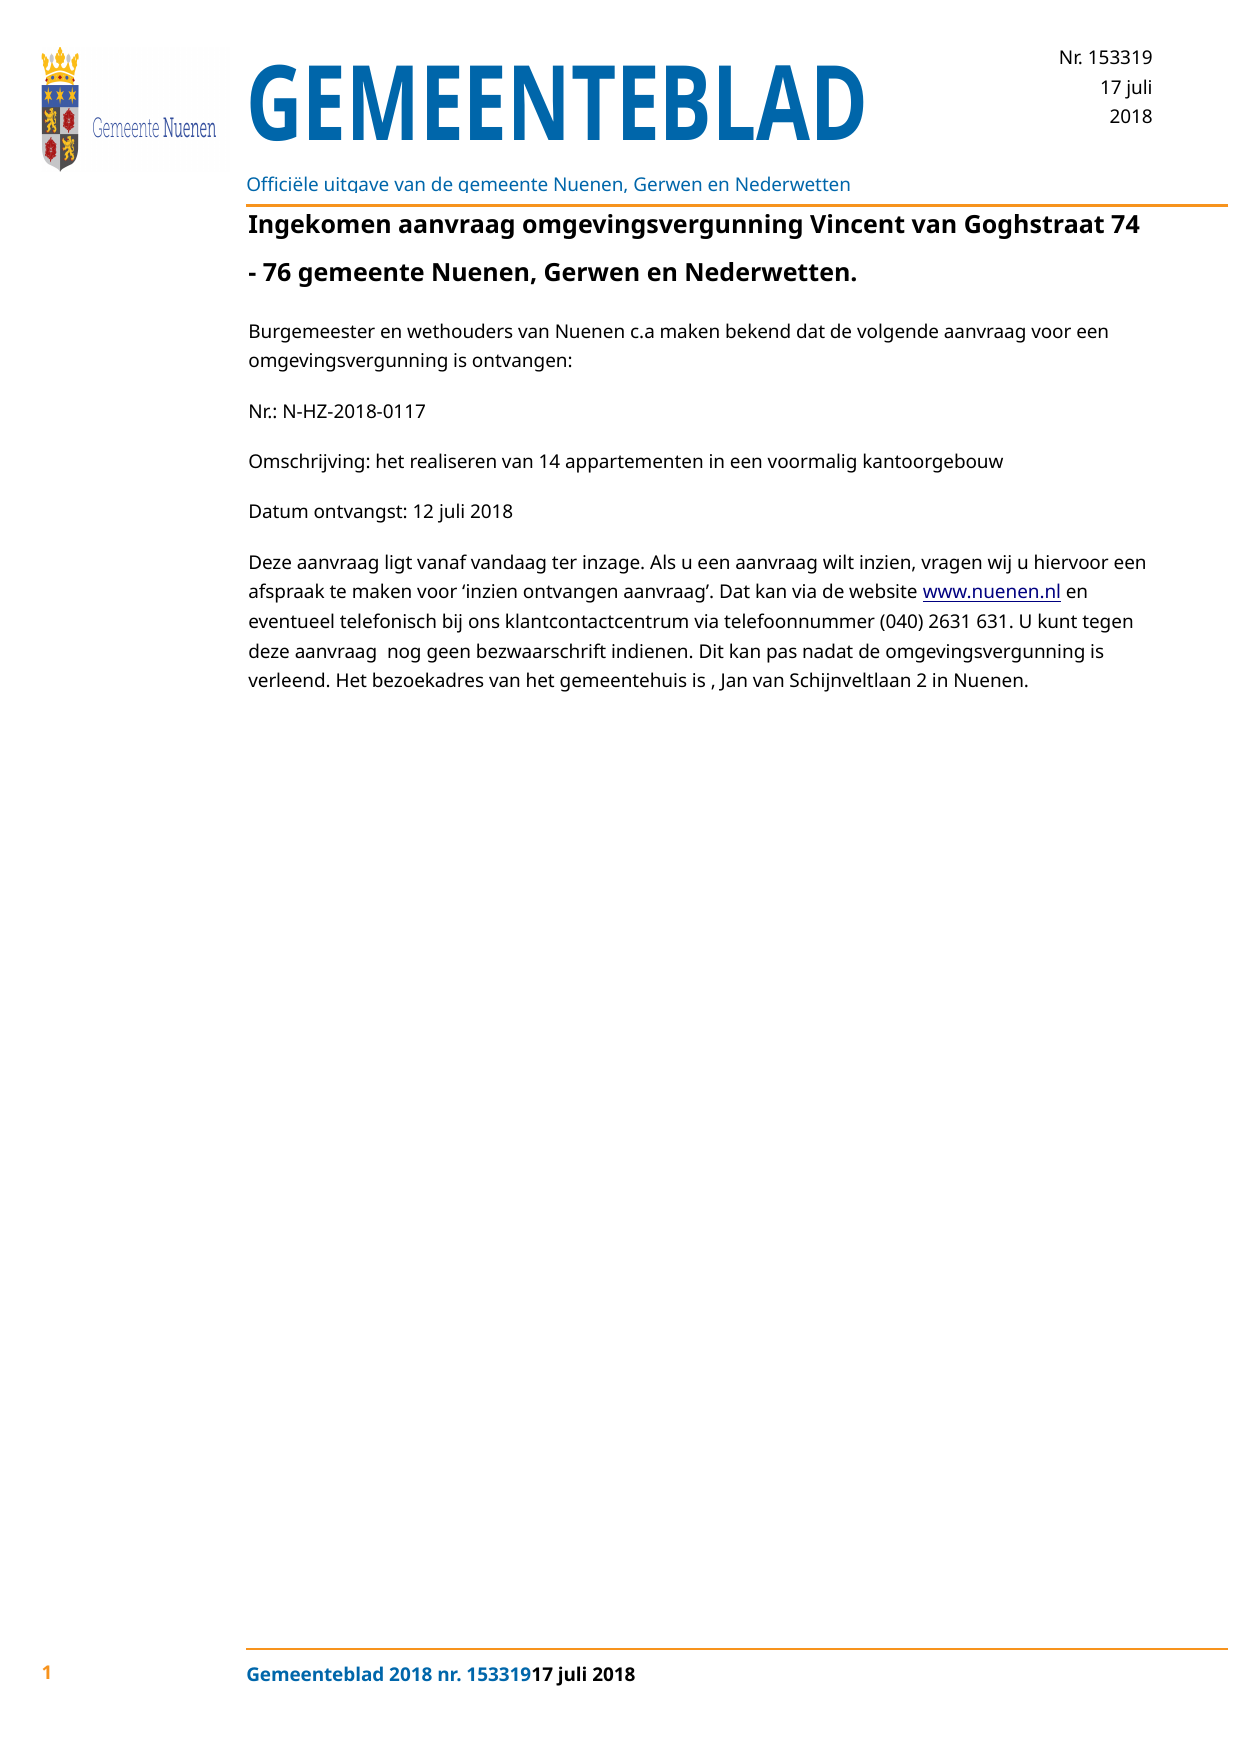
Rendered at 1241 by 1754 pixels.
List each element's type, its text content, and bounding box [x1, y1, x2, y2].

text Nr.: N-HZ-2018-0117 [248, 398, 1152, 424]
picture [41, 47, 231, 172]
text Omschrijving: het realiseren van 14 appartementen in een voormalig kantoorgebouw [248, 448, 1152, 474]
text Burgemeester en wethouders van Nuenen c.a maken bekend dat de volgende aanvraag voor een omgevingsvergunning is ontvangen: [248, 318, 1152, 373]
text Datum ontvangst: 12 juli 2018 [248, 499, 1152, 524]
text Ingekomen aanvraag omgevingsvergunning Vincent van Goghstraat 74 - 76 gemeente Nuenen, Gerwen en Nederwetten. [248, 207, 1152, 288]
text Deze aanvraag ligt vanaf vandaag ter inzage. Als u een aanvraag wilt inzien, vragen wij u hiervoor een afspraak te maken voor ‘inzien ontvangen aanvraag’. Dat kan via de website www.nuenen.nl en eventueel telefonisch bij ons klantcontactcentrum via telefoonnummer (040) 2631 631. U kunt tegen deze aanvraag nog geen bezwaarschrift indienen. Dit kan pas nadat de omgevingsvergunning is verleend. Het bezoekadres van het gemeentehuis is , Jan van Schijnveltlaan 2 in Nuenen. [248, 549, 1152, 693]
